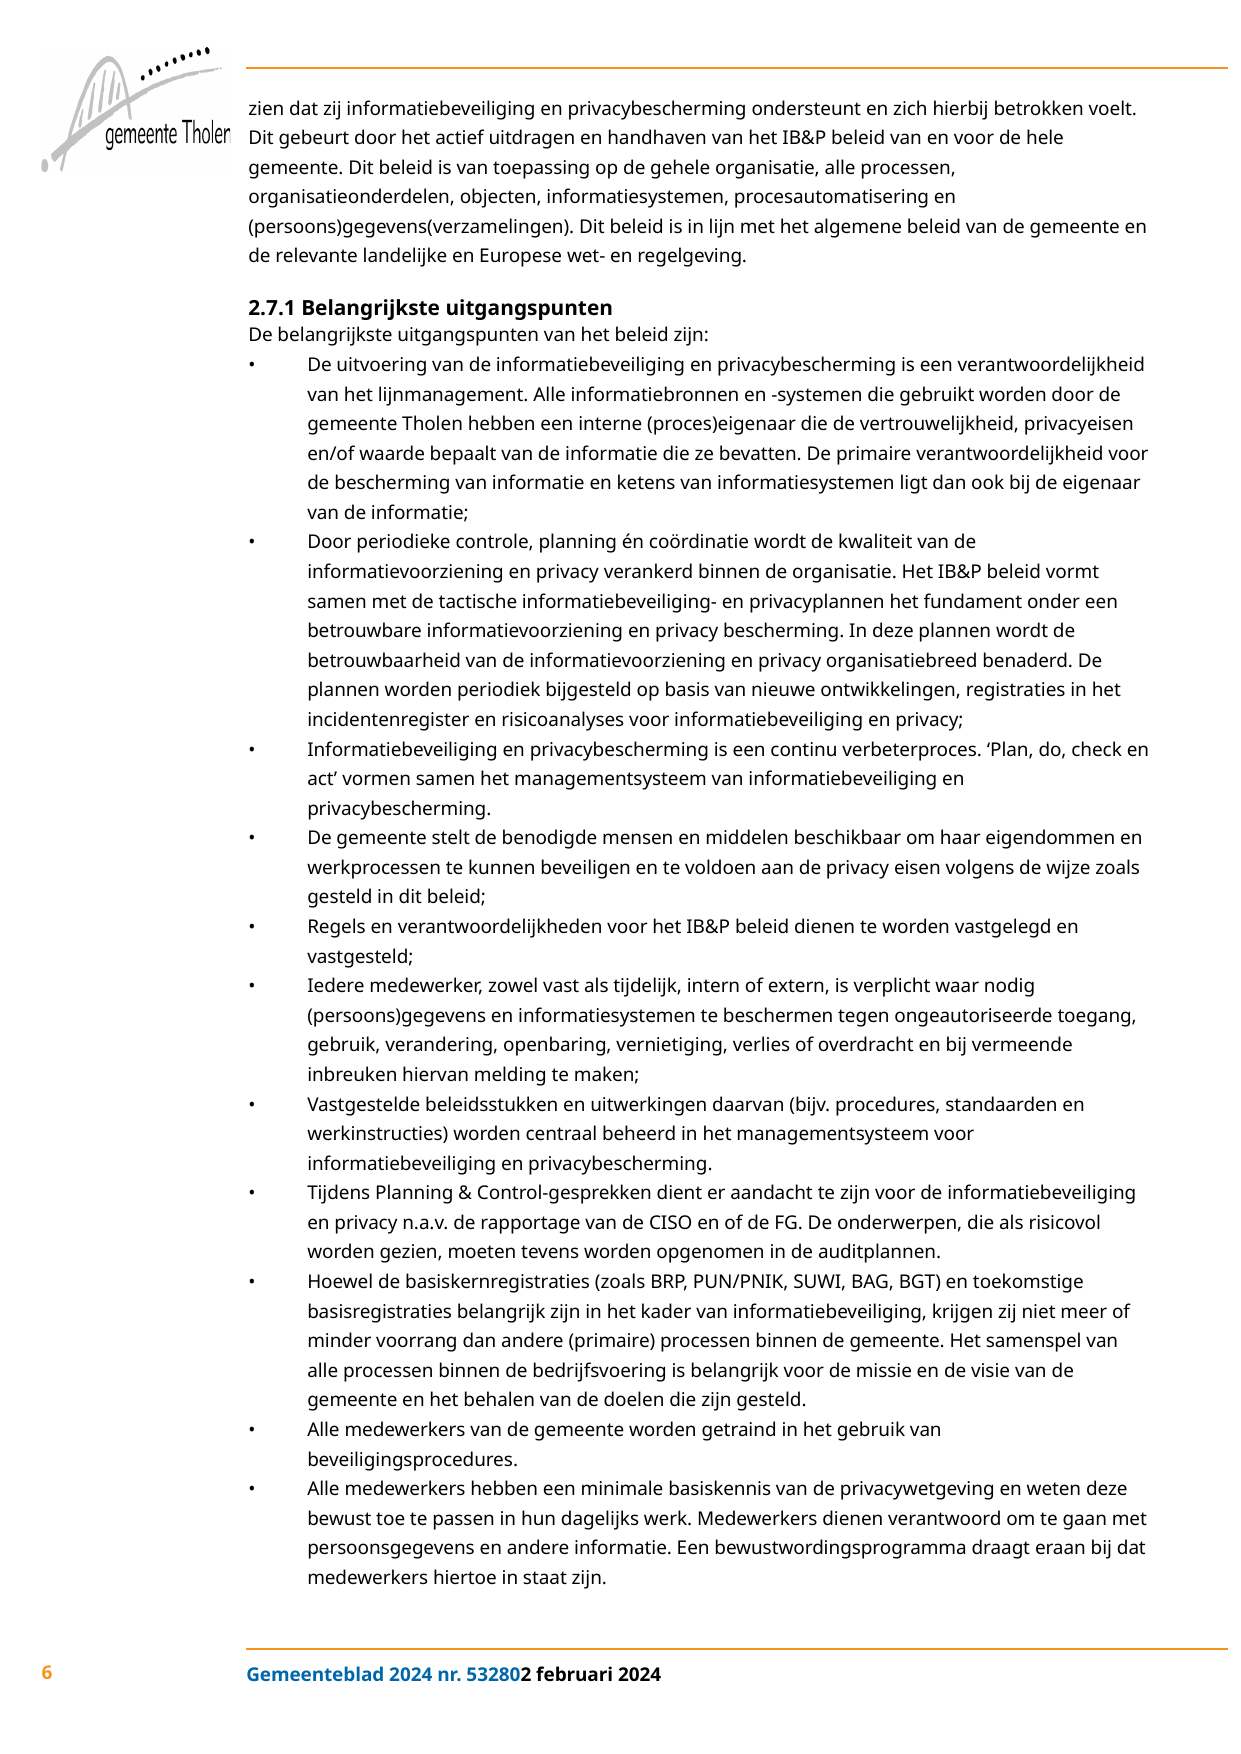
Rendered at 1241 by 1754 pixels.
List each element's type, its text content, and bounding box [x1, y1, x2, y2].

list Alle medewerkers hebben een minimale basiskennis van de privacywetgeving en weten deze bewust toe te passen in hun dagelijks werk. Medewerkers dienen verantwoord om te gaan met persoonsgegevens en andere informatie. Een bewustwordingsprogramma draagt eraan bij dat medewerkers hiertoe in staat zijn. [248, 1475, 1152, 1590]
list Regels en verantwoordelijkheden voor het IB&P beleid dienen te worden vastgelegd en vastgesteld; [248, 913, 1152, 968]
list De uitvoering van de informatiebeveiliging en privacybescherming is een verantwoordelijkheid van het lijnmanagement. Alle informatiebronnen en -systemen die gebruikt worden door de gemeente Tholen hebben een interne (proces)eigenaar die de vertrouwelijkheid, privacyeisen en/of waarde bepaalt van de informatie die ze bevatten. De primaire verantwoordelijkheid voor de bescherming van informatie en ketens van informatiesystemen ligt dan ook bij de eigenaar van de informatie; [248, 351, 1152, 525]
text De belangrijkste uitgangspunten van het beleid zijn: [248, 322, 1152, 347]
text 2.7.1 Belangrijkste uitgangspunten [248, 293, 1152, 322]
list De gemeente stelt de benodigde mensen en middelen beschikbaar om haar eigendommen en werkprocessen te kunnen beveiligen en te voldoen aan de privacy eisen volgens de wijze zoals gesteld in dit beleid; [248, 824, 1152, 909]
list Alle medewerkers van de gemeente worden getraind in het gebruik van beveiligingsprocedures. [248, 1416, 1152, 1471]
list Hoewel de basiskernregistraties (zoals BRP, PUN/PNIK, SUWI, BAG, BGT) en toekomstige basisregistraties belangrijk zijn in het kader van informatiebeveiliging, krijgen zij niet meer of minder voorrang dan andere (primaire) processen binnen de gemeente. Het samenspel van alle processen binnen de bedrijfsvoering is belangrijk voor de missie en de visie van de gemeente en het behalen van de doelen die zijn gesteld. [248, 1268, 1152, 1412]
list Vastgestelde beleidsstukken en uitwerkingen daarvan (bijv. procedures, standaarden en werkinstructies) worden centraal beheerd in het managementsysteem voor informatiebeveiliging en privacybescherming. [248, 1091, 1152, 1176]
list Door periodieke controle, planning én coördinatie wordt de kwaliteit van de informatievoorziening en privacy verankerd binnen de organisatie. Het IB&P beleid vormt samen met de tactische informatiebeveiliging- en privacyplannen het fundament onder een betrouwbare informatievoorziening en privacy bescherming. In deze plannen wordt de betrouwbaarheid van de informatievoorziening en privacy organisatiebreed benaderd. De plannen worden periodiek bijgesteld op basis van nieuwe ontwikkelingen, registraties in het incidentenregister en risicoanalyses voor informatiebeveiliging en privacy; [248, 529, 1152, 732]
list Iedere medewerker, zowel vast als tijdelijk, intern of extern, is verplicht waar nodig (persoons)gegevens en informatiesystemen te beschermen tegen ongeautoriseerde toegang, gebruik, verandering, openbaring, vernietiging, verlies of overdracht en bij vermeende inbreuken hiervan melding te maken; [248, 972, 1152, 1087]
list Informatiebeveiliging en privacybescherming is een continu verbeterproces. ‘Plan, do, check en act’ vormen samen het managementsysteem van informatiebeveiliging en privacybescherming. [248, 736, 1152, 821]
text zien dat zij informatiebeveiliging en privacybescherming ondersteunt en zich hierbij betrokken voelt. Dit gebeurt door het actief uitdragen en handhaven van het IB&P beleid van en voor de hele gemeente. Dit beleid is van toepassing op de gehele organisatie, alle processen, organisatieonderdelen, objecten, informatiesystemen, procesautomatisering en (persoons)gegevens(verzamelingen). Dit beleid is in lijn met het algemene beleid van de gemeente en de relevante landelijke en Europese wet- en regelgeving. [248, 95, 1152, 268]
list Tijdens Planning & Control-gesprekken dient er aandacht te zijn voor de informatiebeveiliging en privacy n.a.v. de rapportage van de CISO en of de FG. De onderwerpen, die als risicovol worden gezien, moeten tevens worden opgenomen in de auditplannen. [248, 1179, 1152, 1264]
picture [41, 47, 231, 172]
